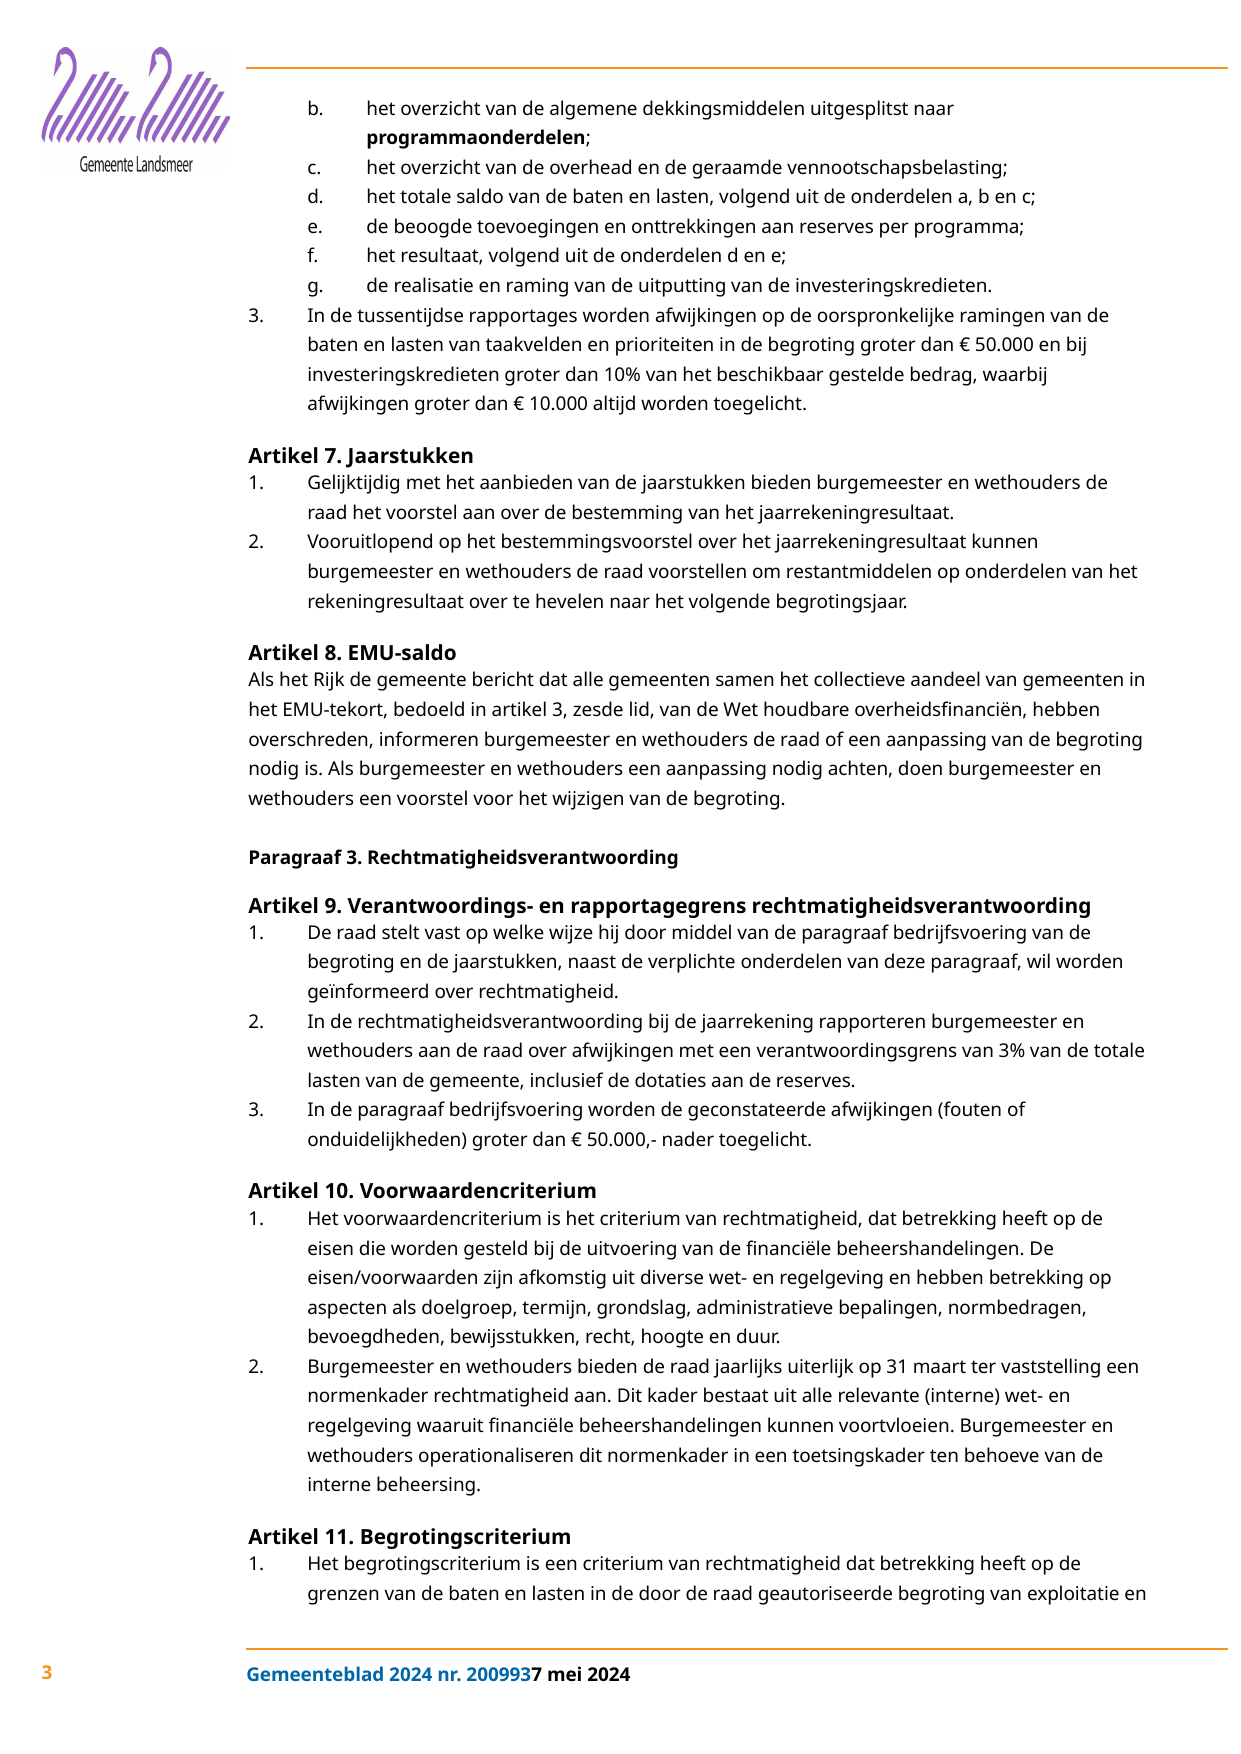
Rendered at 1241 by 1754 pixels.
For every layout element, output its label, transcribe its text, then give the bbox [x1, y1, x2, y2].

list Het begrotingscriterium is een criterium van rechtmatigheid dat betrekking heeft op de grenzen van de baten en lasten in de door de raad geautoriseerde begroting van exploitatie en [248, 1550, 1152, 1606]
text Artikel 9. Verantwoordings- en rapportagegrens rechtmatigheidsverantwoording [248, 891, 1152, 919]
list In de tussentijdse rapportages worden afwijkingen op de oorspronkelijke ramingen van de baten en lasten van taakvelden en prioriteiten in de begroting groter dan € 50.000 en bij investeringskredieten groter dan 10% van het beschikbaar gestelde bedrag, waarbij afwijkingen groter dan € 10.000 altijd worden toegelicht. [248, 302, 1152, 416]
list de realisatie en raming van de uitputting van de investeringskredieten. [307, 272, 1152, 298]
text Artikel 10. Voorwaardencriterium [248, 1177, 1152, 1205]
text Als het Rijk de gemeente bericht dat alle gemeenten samen het collectieve aandeel van gemeenten in het EMU-tekort, bedoeld in artikel 3, zesde lid, van de Wet houdbare overheidsfinanciën, hebben overschreden, informeren burgemeester en wethouders de raad of een aanpassing van de begroting nodig is. Als burgemeester en wethouders een aanpassing nodig achten, doen burgemeester en wethouders een voorstel voor het wijzigen van de begroting. [248, 667, 1152, 811]
list In de paragraaf bedrijfsvoering worden de geconstateerde afwijkingen (fouten of onduidelijkheden) groter dan € 50.000,- nader toegelicht. [248, 1097, 1152, 1152]
list Gelijktijdig met het aanbieden van de jaarstukken bieden burgemeester en wethouders de raad het voorstel aan over de bestemming van het jaarrekeningresultaat. [248, 469, 1152, 525]
list de beoogde toevoegingen en onttrekkingen aan reserves per programma; [307, 213, 1152, 239]
text Paragraaf 3. Rechtmatigheidsverantwoording [248, 844, 1152, 870]
list het overzicht van de overhead en de geraamde vennootschapsbelasting; [307, 154, 1152, 180]
list het overzicht van de algemene dekkingsmiddelen uitgesplitst naar programmaonderdelen; [307, 95, 1152, 150]
text Artikel 7. Jaarstukken [248, 441, 1152, 469]
text Artikel 8. EMU-saldo [248, 638, 1152, 667]
list het resultaat, volgend uit de onderdelen d en e; [307, 243, 1152, 268]
picture [41, 47, 231, 172]
list Het voorwaardencriterium is het criterium van rechtmatigheid, dat betrekking heeft op de eisen die worden gesteld bij de uitvoering van de financiële beheershandelingen. De eisen/voorwaarden zijn afkomstig uit diverse wet- en regelgeving en hebben betrekking op aspecten als doelgroep, termijn, grondslag, administratieve bepalingen, normbedragen, bevoegdheden, bewijsstukken, recht, hoogte en duur. [248, 1205, 1152, 1349]
text Artikel 11. Begrotingscriterium [248, 1522, 1152, 1550]
list In de rechtmatigheidsverantwoording bij de jaarrekening rapporteren burgemeester en wethouders aan de raad over afwijkingen met een verantwoordingsgrens van 3% van de totale lasten van de gemeente, inclusief de dotaties aan de reserves. [248, 1008, 1152, 1093]
list het totale saldo van de baten en lasten, volgend uit de onderdelen a, b en c; [307, 183, 1152, 209]
list Burgemeester en wethouders bieden de raad jaarlijks uiterlijk op 31 maart ter vaststelling een normenkader rechtmatigheid aan. Dit kader bestaat uit alle relevante (interne) wet- en regelgeving waaruit financiële beheershandelingen kunnen voortvloeien. Burgemeester en wethouders operationaliseren dit normenkader in een toetsingskader ten behoeve van de interne beheersing. [248, 1353, 1152, 1497]
list Vooruitlopend op het bestemmingsvoorstel over het jaarrekeningresultaat kunnen burgemeester en wethouders de raad voorstellen om restantmiddelen op onderdelen van het rekeningresultaat over te hevelen naar het volgende begrotingsjaar. [248, 529, 1152, 613]
list De raad stelt vast op welke wijze hij door middel van de paragraaf bedrijfsvoering van de begroting en de jaarstukken, naast de verplichte onderdelen van deze paragraaf, wil worden geïnformeerd over rechtmatigheid. [248, 919, 1152, 1004]
